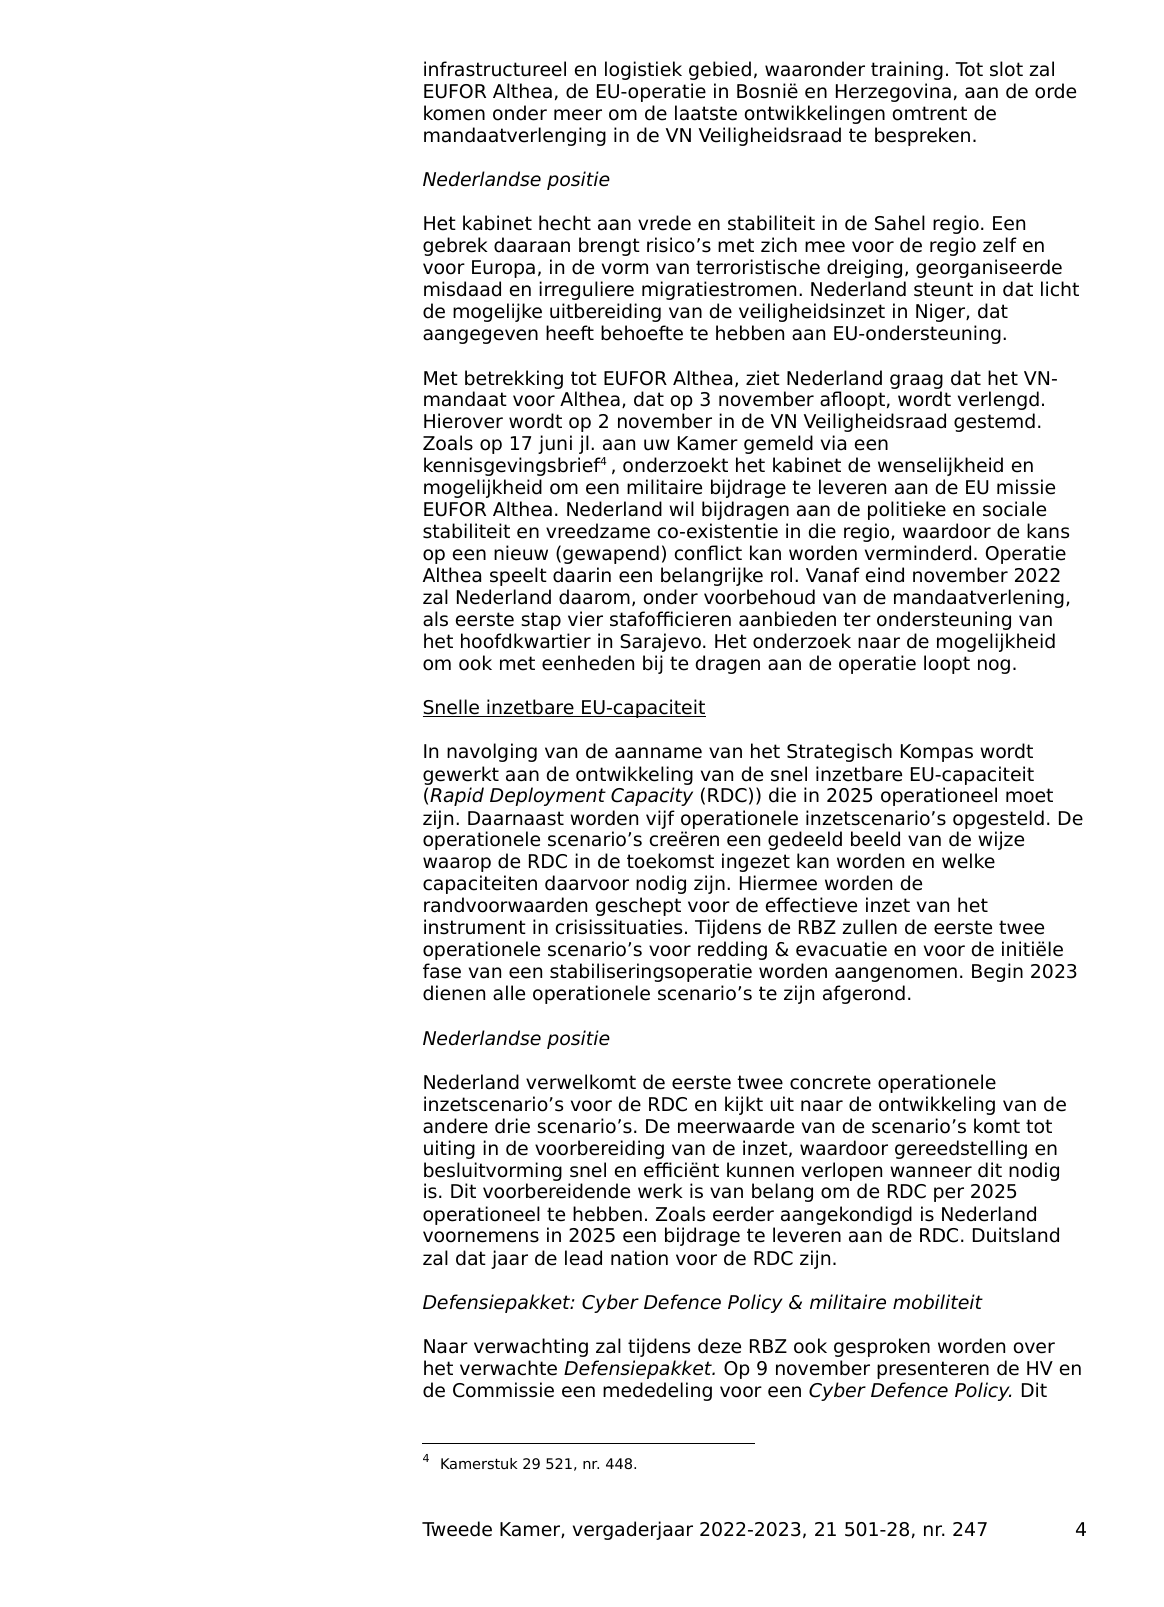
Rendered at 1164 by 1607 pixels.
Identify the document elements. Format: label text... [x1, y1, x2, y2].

text Kamerstuk 29 521, nr. 448. [422, 1452, 1087, 1474]
text Naar verwachting zal tijdens deze RBZ ook gesproken worden over het verwachte Defensiepakket. Op 9 november presenteren de HV en de Commissie een mededeling voor een Cyber Defence Policy. Dit [422, 1336, 1087, 1402]
text infrastructureel en logistiek gebied, waaronder training. Tot slot zal EUFOR Althea, de EU-operatie in Bosnië en Herzegovina, aan de orde komen onder meer om de laatste ontwikkelingen omtrent de mandaatverlenging in de VN Veiligheidsraad te bespreken. [422, 59, 1087, 147]
text Het kabinet hecht aan vrede en stabiliteit in de Sahel regio. Een gebrek daaraan brengt risico’s met zich mee voor de regio zelf en voor Europa, in de vorm van terroristische dreiging, georganiseerde misdaad en irreguliere migratiestromen. Nederland steunt in dat licht de mogelijke uitbereiding van de veiligheidsinzet in Niger, dat aangegeven heeft behoefte te hebben aan EU-ondersteuning. [422, 213, 1087, 345]
subtitle Nederlandse positie [422, 169, 1087, 191]
text Nederland verwelkomt de eerste twee concrete operationele inzetscenario’s voor de RDC en kijkt uit naar de ontwikkeling van de andere drie scenario’s. De meerwaarde van de scenario’s komt tot uiting in de voorbereiding van de inzet, waardoor gereedstelling en besluitvorming snel en efficiënt kunnen verlopen wanneer dit nodig is. Dit voorbereidende werk is van belang om de RDC per 2025 operationeel te hebben. Zoals eerder aangekondigd is Nederland voornemens in 2025 een bijdrage te leveren aan de RDC. Duitsland zal dat jaar de lead nation voor de RDC zijn. [422, 1072, 1087, 1269]
subtitle Nederlandse positie [422, 1027, 1087, 1049]
subtitle Snelle inzetbare EU-capaciteit [422, 697, 1087, 719]
subtitle Defensiepakket: Cyber Defence Policy & militaire mobiliteit [422, 1292, 1087, 1313]
text Met betrekking tot EUFOR Althea, ziet Nederland graag dat het VN-mandaat voor Althea, dat op 3 november afloopt, wordt verlengd. Hierover wordt op 2 november in de VN Veiligheidsraad gestemd. Zoals op 17 juni jl. aan uw Kamer gemeld via een kennisgevingsbrief, onderzoekt het kabinet de wenselijkheid en mogelijkheid om een militaire bijdrage te leveren aan de EU missie EUFOR Althea. Nederland wil bijdragen aan de politieke en sociale stabiliteit en vreedzame co-existentie in die regio, waardoor de kans op een nieuw (gewapend) conflict kan worden verminderd. Operatie Althea speelt daarin een belangrijke rol. Vanaf eind november 2022 zal Nederland daarom, onder voorbehoud van de mandaatverlening, als eerste stap vier stafofficieren aanbieden ter ondersteuning van het hoofdkwartier in Sarajevo. Het onderzoek naar de mogelijkheid om ook met eenheden bij te dragen aan de operatie loopt nog. [422, 367, 1087, 675]
text In navolging van de aanname van het Strategisch Kompas wordt gewerkt aan de ontwikkeling van de snel inzetbare EU-capaciteit (Rapid Deployment Capacity (RDC)) die in 2025 operationeel moet zijn. Daarnaast worden vijf operationele inzetscenario’s opgesteld. De operationele scenario’s creëren een gedeeld beeld van de wijze waarop de RDC in de toekomst ingezet kan worden en welke capaciteiten daarvoor nodig zijn. Hiermee worden de randvoorwaarden geschept voor de effectieve inzet van het instrument in crisissituaties. Tijdens de RBZ zullen de eerste twee operationele scenario’s voor redding & evacuatie en voor de initiële fase van een stabiliseringsoperatie worden aangenomen. Begin 2023 dienen alle operationele scenario’s te zijn afgerond. [422, 741, 1087, 1005]
